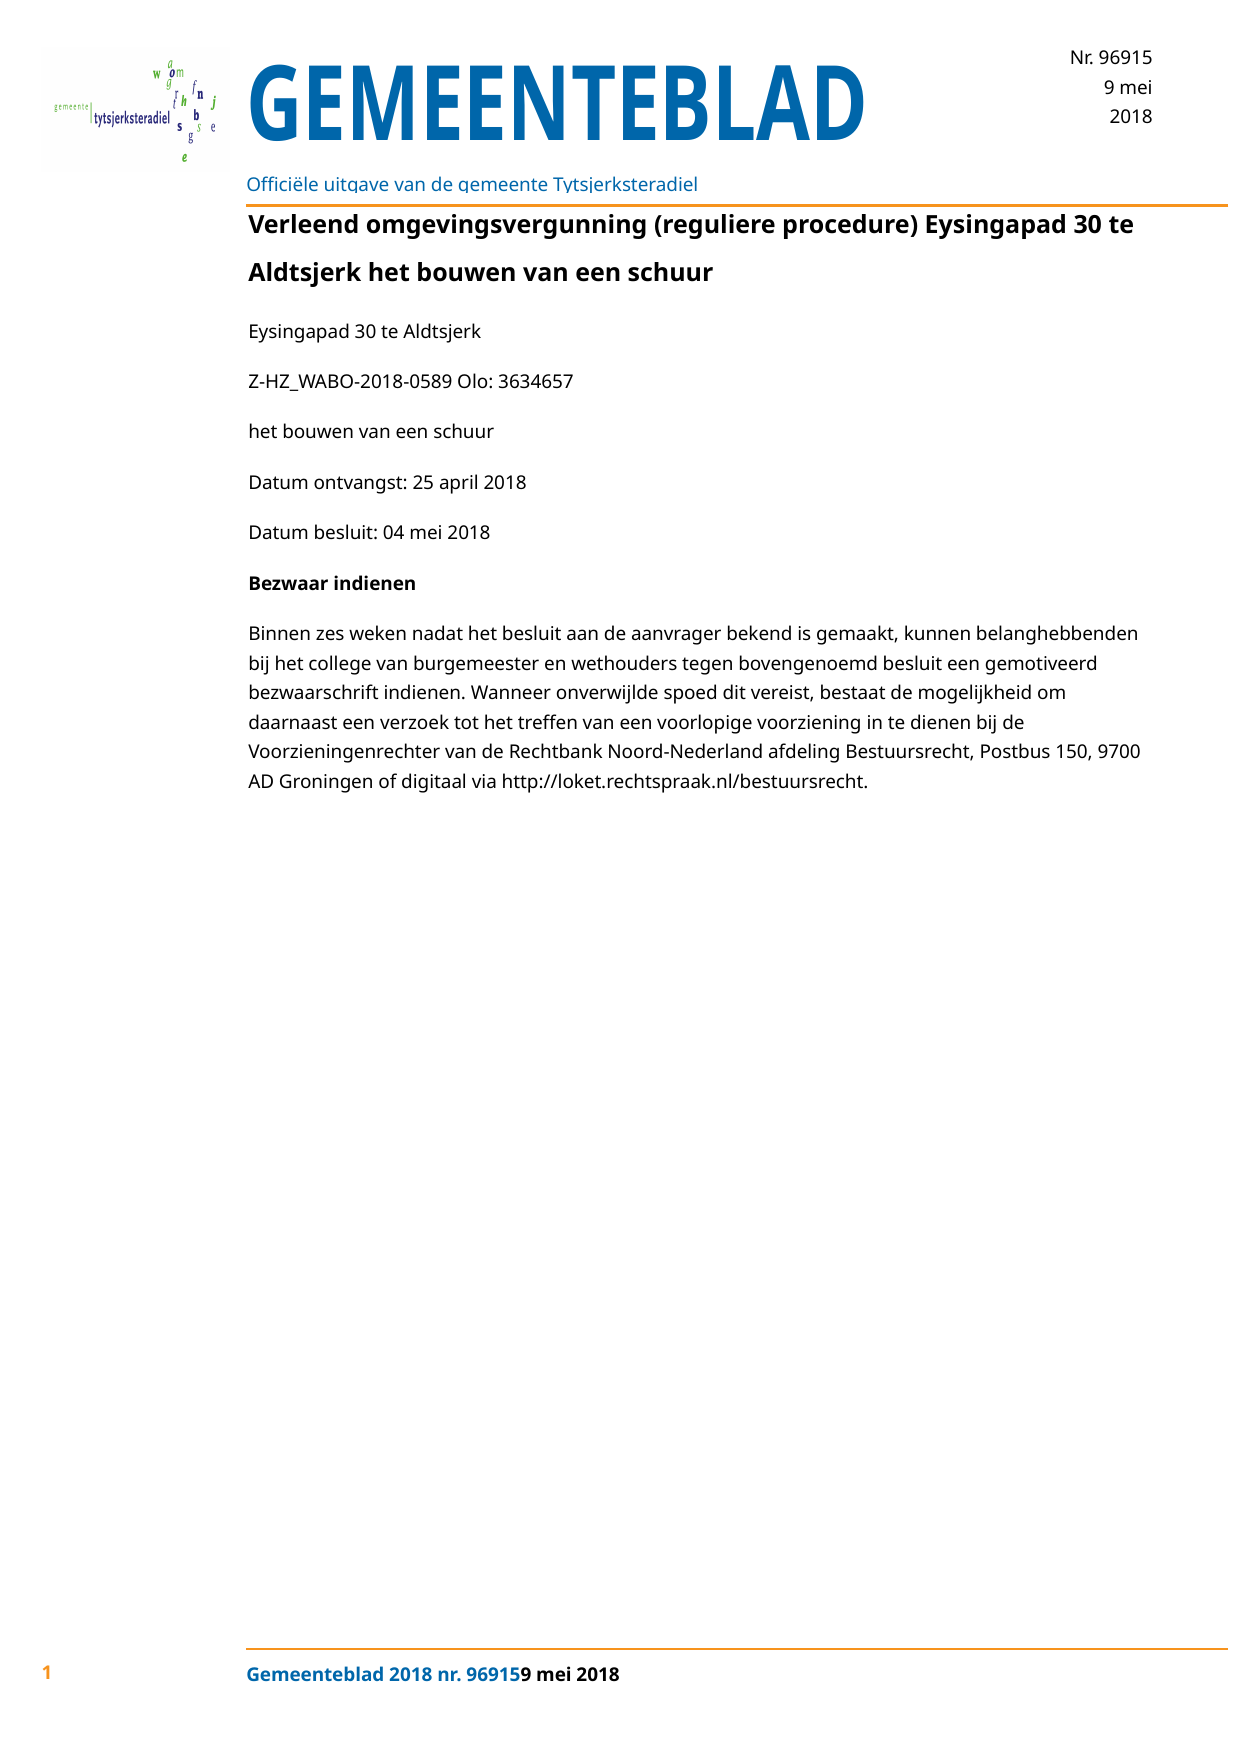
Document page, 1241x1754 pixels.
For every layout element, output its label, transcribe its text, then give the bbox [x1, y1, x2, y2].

text het bouwen van een schuur [248, 419, 1152, 444]
text Verleend omgevingsvergunning (reguliere procedure) Eysingapad 30 te Aldtsjerk het bouwen van een schuur [248, 207, 1152, 288]
text Bezwaar indienen [248, 570, 1152, 596]
text Binnen zes weken nadat het besluit aan de aanvrager bekend is gemaakt, kunnen belanghebbenden bij het college van burgemeester en wethouders tegen bovengenoemd besluit een gemotiveerd bezwaarschrift indienen. Wanneer onverwijlde spoed dit vereist, bestaat de mogelijkheid om daarnaast een verzoek tot het treffen van een voorlopige voorziening in te dienen bij de Voorzieningenrechter van de Rechtbank Noord-Nederland afdeling Bestuursrecht, Postbus 150, 9700 AD Groningen of digitaal via http://loket.rechtspraak.nl/bestuursrecht. [248, 620, 1152, 794]
picture [41, 47, 231, 172]
text Eysingapad 30 te Aldtsjerk [248, 318, 1152, 344]
text Datum besluit: 04 mei 2018 [248, 519, 1152, 545]
text Datum ontvangst: 25 april 2018 [248, 469, 1152, 495]
text Z-HZ_WABO-2018-0589 Olo: 3634657 [248, 368, 1152, 394]
